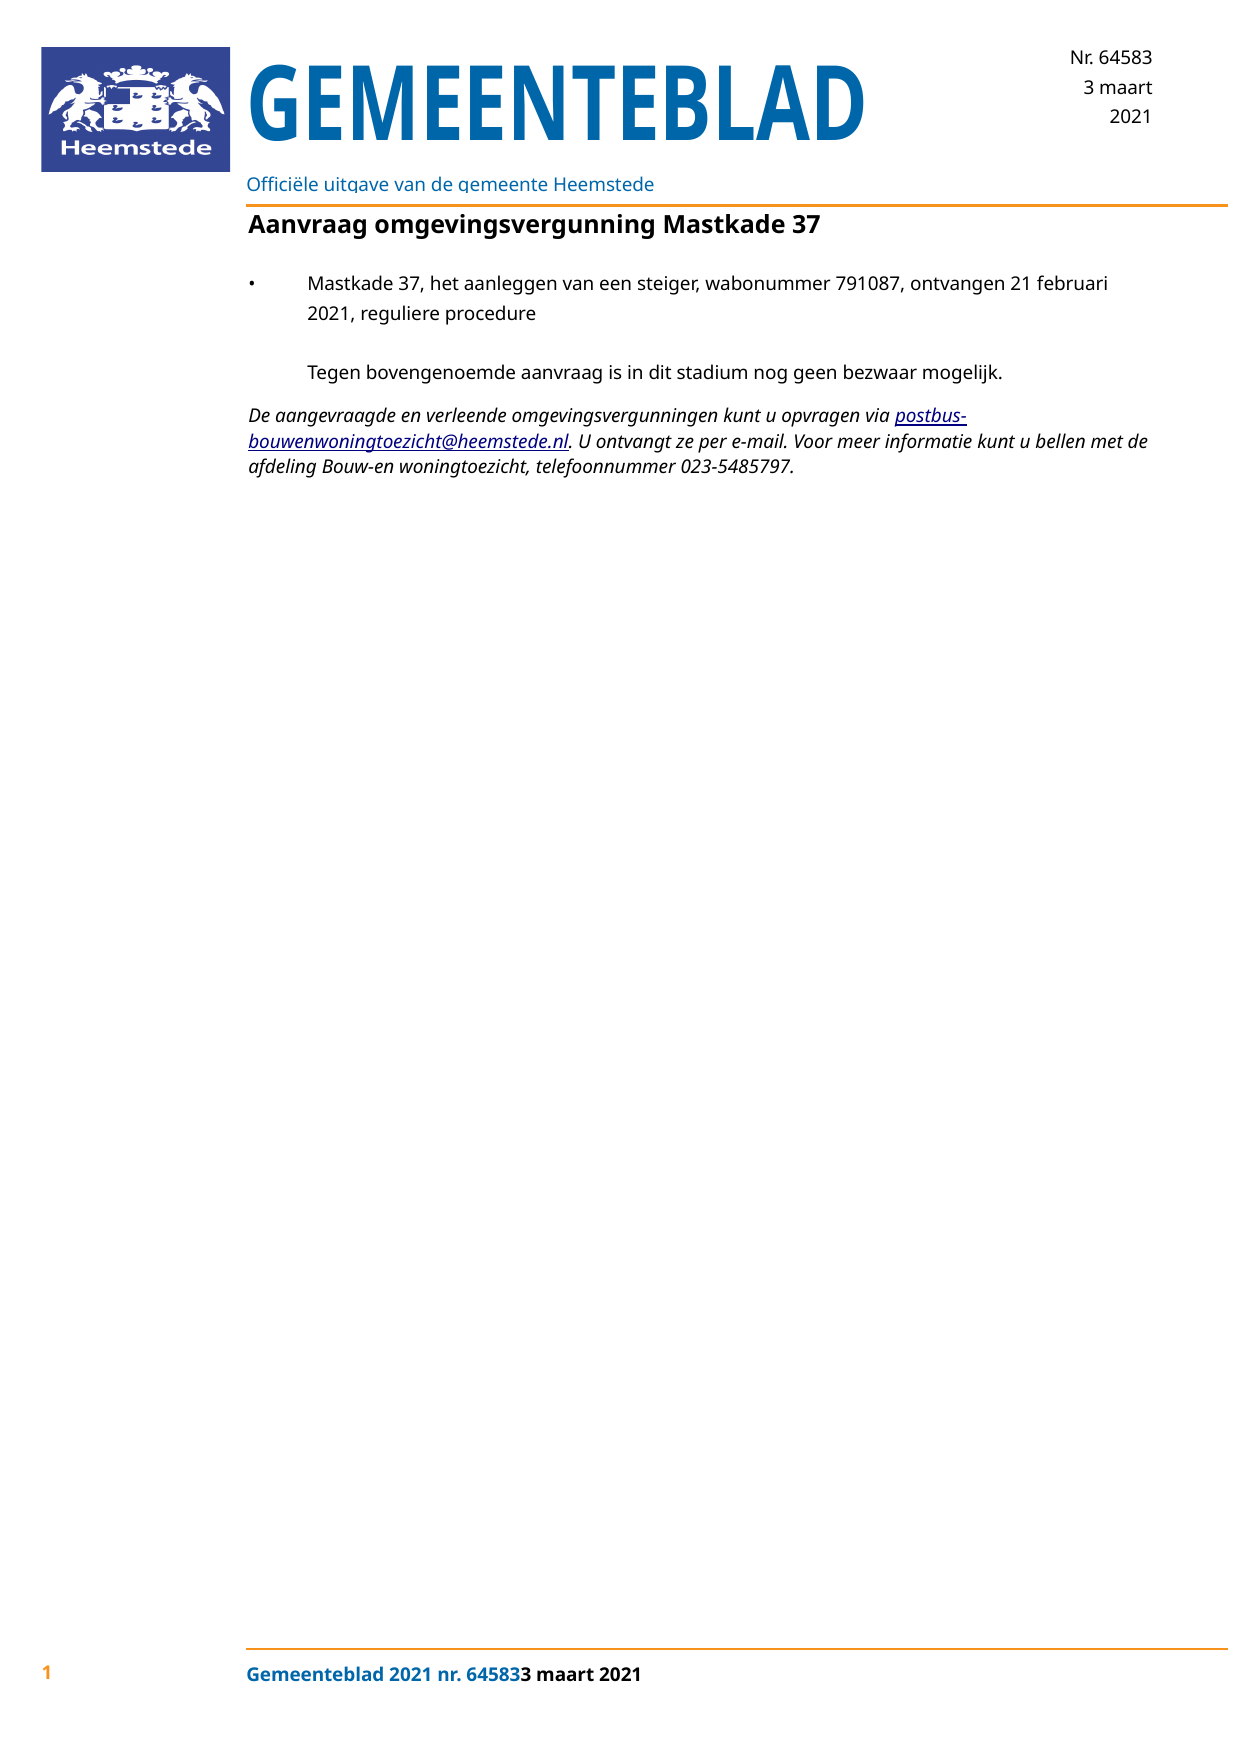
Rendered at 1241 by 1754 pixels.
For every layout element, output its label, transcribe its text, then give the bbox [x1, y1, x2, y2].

list Mastkade 37, het aanleggen van een steiger, wabonummer 791087, ontvangen 21 februari 2021, reguliere procedure [248, 270, 1152, 326]
picture [41, 47, 231, 172]
list Tegen bovengenoemde aanvraag is in dit stadium nog geen bezwaar mogelijk. [248, 359, 1152, 385]
text Aanvraag omgevingsvergunning Mastkade 37 [248, 207, 1152, 241]
text De aangevraagde en verleende omgevingsvergunningen kunt u opvragen via postbus-bouwenwoningtoezicht@heemstede.nl. U ontvangt ze per e-mail. Voor meer informatie kunt u bellen met de afdeling Bouw-en woningtoezicht, telefoonnummer 023-5485797. [248, 402, 1152, 479]
